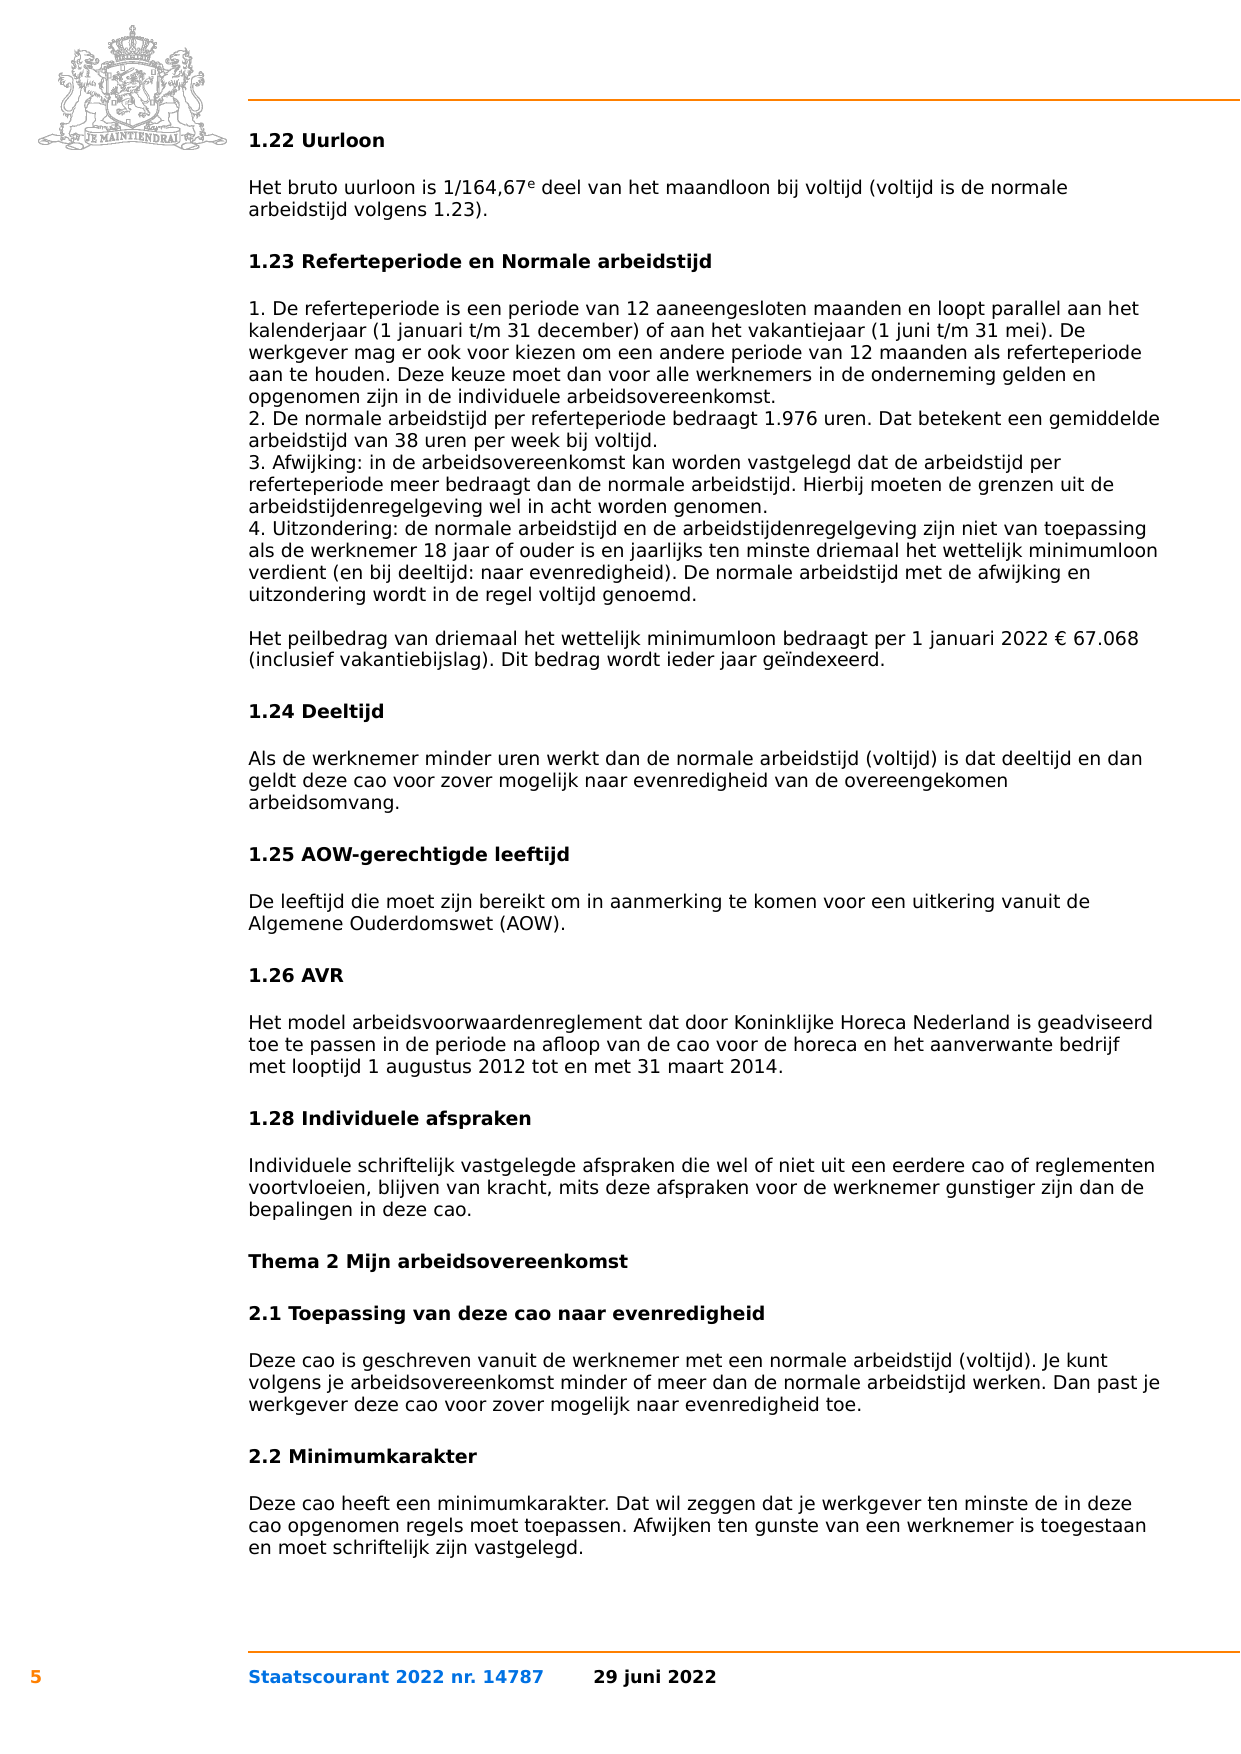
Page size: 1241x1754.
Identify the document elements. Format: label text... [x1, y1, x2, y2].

subtitle 1.24 Deeltijd [248, 701, 1163, 723]
text Deze cao is geschreven vanuit de werknemer met een normale arbeidstijd (voltijd). Je kunt volgens je arbeidsovereenkomst minder of meer dan de normale arbeidstijd werken. Dan past je werkgever deze cao voor zover mogelijk naar evenredigheid toe. [248, 1350, 1163, 1416]
text 2. De normale arbeidstijd per referteperiode bedraagt 1.976 uren. Dat betekent een gemiddelde arbeidstijd van 38 uren per week bij voltijd. [248, 408, 1163, 452]
text De leeftijd die moet zijn bereikt om in aanmerking te komen voor een uitkering vanuit de Algemene Ouderdomswet (AOW). [248, 891, 1163, 935]
subtitle 2.2 Minimumkarakter [248, 1446, 1163, 1468]
subtitle 2.1 Toepassing van deze cao naar evenredigheid [248, 1303, 1163, 1325]
subtitle 1.22 Uurloon [248, 130, 1163, 152]
text Het model arbeidsvoorwaardenreglement dat door Koninklijke Horeca Nederland is geadviseerd toe te passen in de periode na afloop van de cao voor de horeca en het aanverwante bedrijf met looptijd 1 augustus 2012 tot en met 31 maart 2014. [248, 1012, 1163, 1078]
subtitle 1.28 Individuele afspraken [248, 1108, 1163, 1130]
text Als de werknemer minder uren werkt dan de normale arbeidstijd (voltijd) is dat deeltijd en dan geldt deze cao voor zover mogelijk naar evenredigheid van de overeengekomen arbeidsomvang. [248, 748, 1163, 814]
subtitle 1.23 Referteperiode en Normale arbeidstijd [248, 251, 1163, 273]
text Het bruto uurloon is 1/164,67e deel van het maandloon bij voltijd (voltijd is de normale arbeidstijd volgens 1.23). [248, 177, 1163, 221]
subtitle Thema 2 Mijn arbeidsovereenkomst [248, 1251, 1163, 1273]
text Deze cao heeft een minimumkarakter. Dat wil zeggen dat je werkgever ten minste de in deze cao opgenomen regels moet toepassen. Afwijken ten gunste van een werknemer is toegestaan en moet schriftelijk zijn vastgelegd. [248, 1493, 1163, 1559]
text 3. Afwijking: in de arbeidsovereenkomst kan worden vastgelegd dat de arbeidstijd per referteperiode meer bedraagt dan de normale arbeidstijd. Hierbij moeten de grenzen uit de arbeidstijdenregelgeving wel in acht worden genomen. [248, 452, 1163, 518]
text Individuele schriftelijk vastgelegde afspraken die wel of niet uit een eerdere cao of reglementen voortvloeien, blijven van kracht, mits deze afspraken voor de werknemer gunstiger zijn dan de bepalingen in deze cao. [248, 1155, 1163, 1221]
text Het peilbedrag van driemaal het wettelijk minimumloon bedraagt per 1 januari 2022 € 67.068 (inclusief vakantiebijslag). Dit bedrag wordt ieder jaar geïndexeerd. [248, 627, 1163, 671]
subtitle 1.25 AOW-gerechtigde leeftijd [248, 844, 1163, 866]
subtitle 1.26 AVR [248, 965, 1163, 987]
text 1. De referteperiode is een periode van 12 aaneengesloten maanden en loopt parallel aan het kalenderjaar (1 januari t/m 31 december) of aan het vakantiejaar (1 juni t/m 31 mei). De werkgever mag er ook voor kiezen om een andere periode van 12 maanden als referteperiode aan te houden. Deze keuze moet dan voor alle werknemers in de onderneming gelden en opgenomen zijn in de individuele arbeidsovereenkomst. [248, 298, 1163, 408]
picture [38, 25, 227, 150]
text 4. Uitzondering: de normale arbeidstijd en de arbeidstijdenregelgeving zijn niet van toepassing als de werknemer 18 jaar of ouder is en jaarlijks ten minste driemaal het wettelijk minimumloon verdient (en bij deeltijd: naar evenredigheid). De normale arbeidstijd met de afwijking en uitzondering wordt in de regel voltijd genoemd. [248, 518, 1163, 606]
